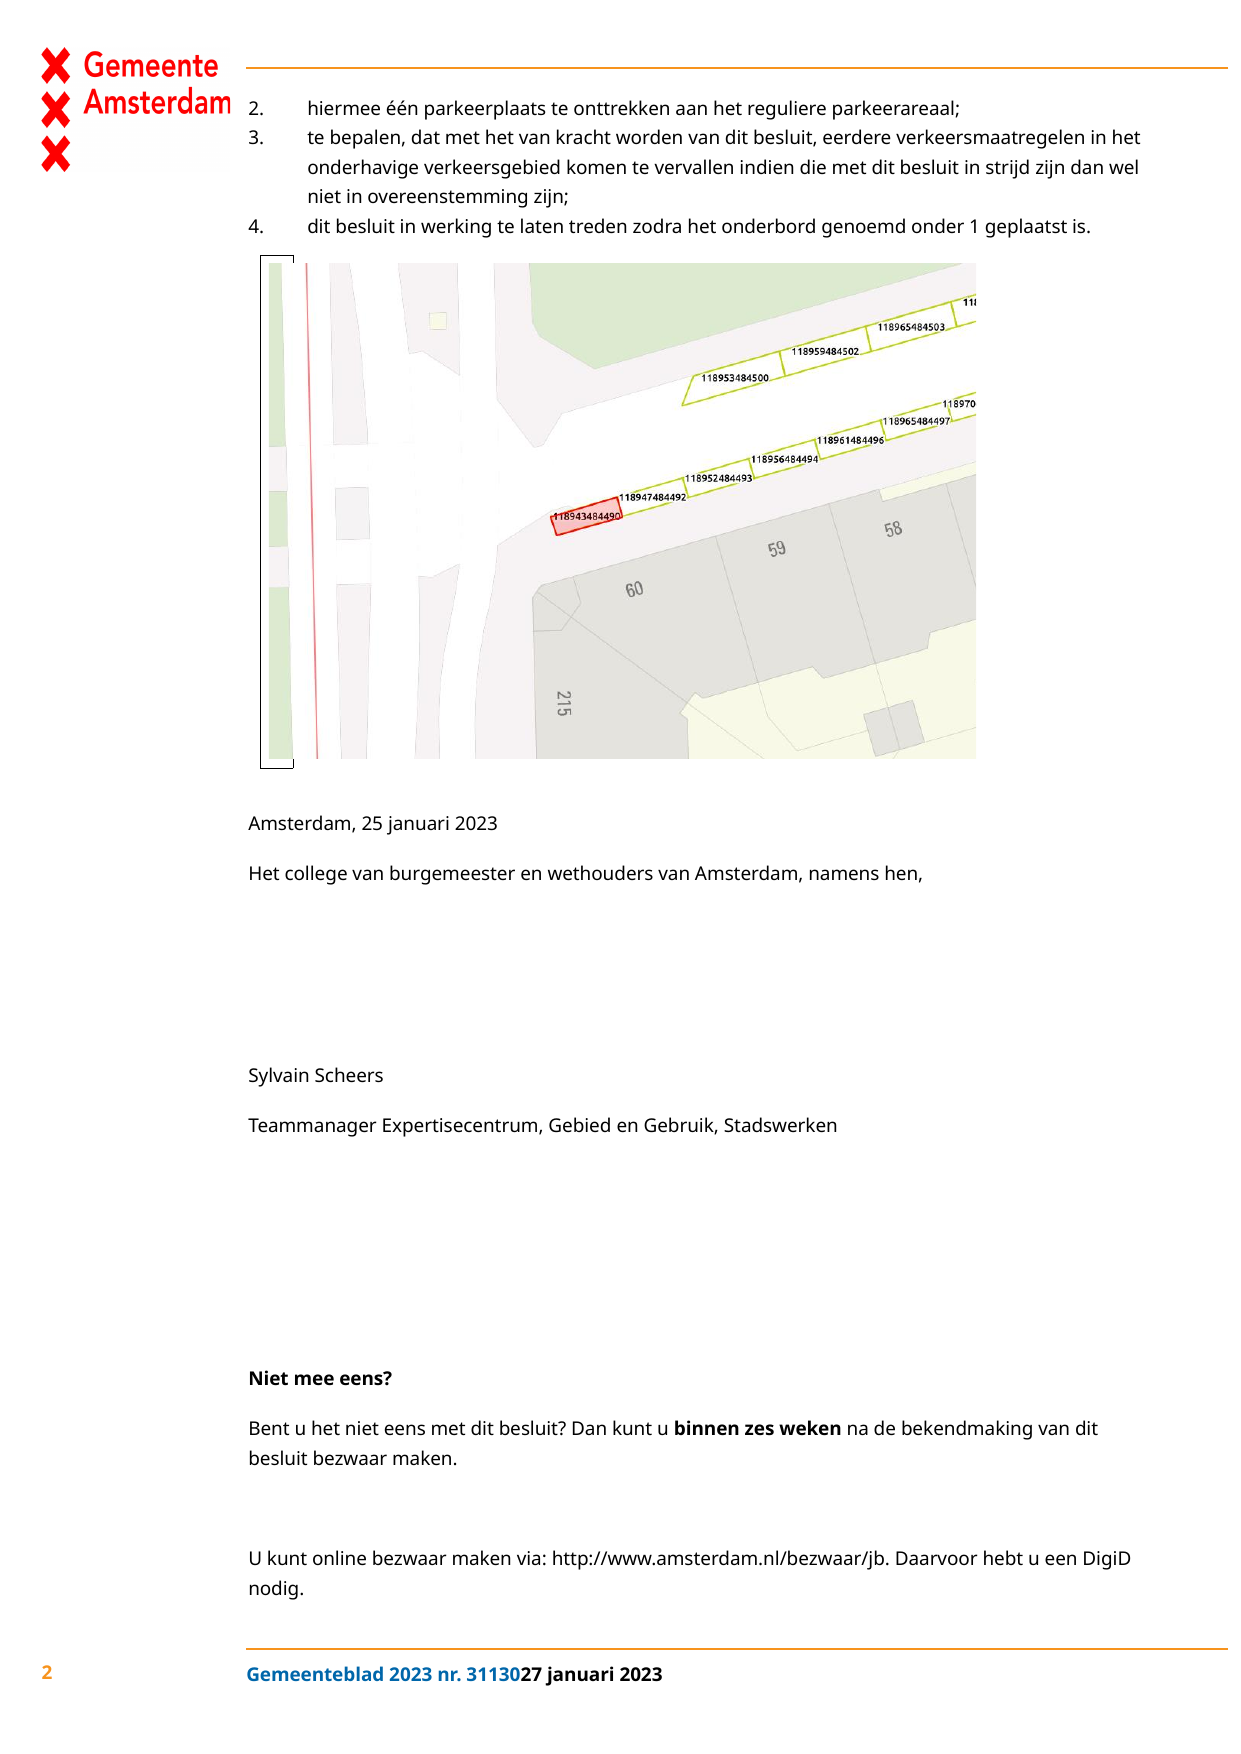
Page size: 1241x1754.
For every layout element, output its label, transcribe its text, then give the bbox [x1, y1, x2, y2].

text Teammanager Expertisecentrum, Gebied en Gebruik, Stadswerken [248, 1113, 1152, 1138]
text Het college van burgemeester en wethouders van Amsterdam, namens hen, [248, 861, 1152, 886]
text Sylvain Scheers [248, 1062, 1152, 1088]
text U kunt online bezwaar maken via: http://www.amsterdam.nl/bezwaar/jb. Daarvoor hebt u een DigiD nodig. [248, 1546, 1152, 1601]
text Amsterdam, 25 januari 2023 [248, 810, 1152, 836]
list hiermee één parkeerplaats te onttrekken aan het reguliere parkeerareaal; [248, 95, 1152, 121]
picture [41, 47, 231, 172]
list te bepalen, dat met het van kracht worden van dit besluit, eerdere verkeersmaatregelen in het onderhavige verkeersgebied komen te vervallen indien die met dit besluit in strijd zijn dan wel niet in overeenstemming zijn; [248, 124, 1152, 209]
text Niet mee eens? [248, 1365, 1152, 1391]
list dit besluit in werking te laten treden zodra het onderbord genoemd onder 1 geplaatst is. [248, 213, 1152, 239]
text Bent u het niet eens met dit besluit? Dan kunt u binnen zes weken na de bekendmaking van dit besluit bezwaar maken. [248, 1415, 1152, 1471]
picture [268, 263, 977, 759]
